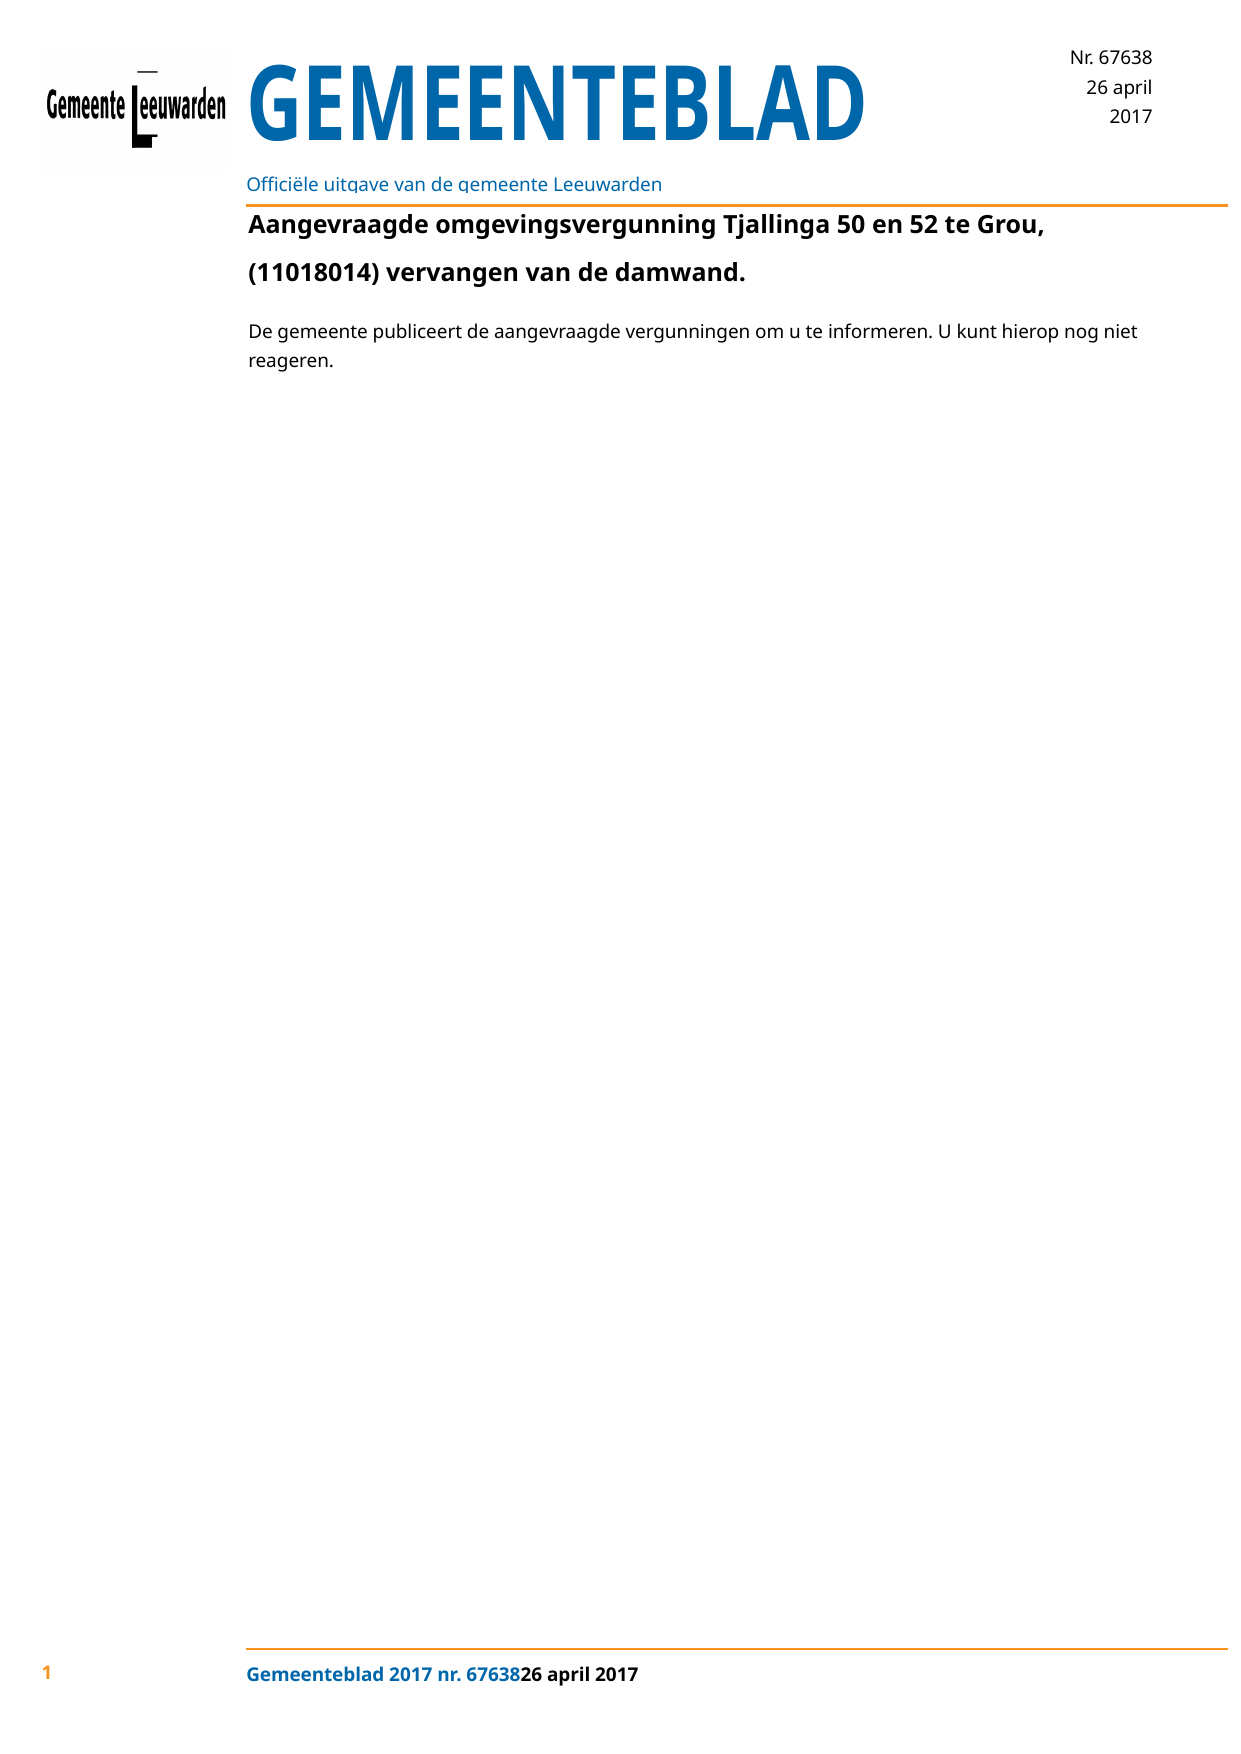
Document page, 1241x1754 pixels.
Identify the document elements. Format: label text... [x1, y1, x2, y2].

picture [41, 47, 231, 172]
text Aangevraagde omgevingsvergunning Tjallinga 50 en 52 te Grou, (11018014) vervangen van de damwand. [248, 207, 1152, 288]
text De gemeente publiceert de aangevraagde vergunningen om u te informeren. U kunt hierop nog niet reageren. [248, 318, 1152, 373]
